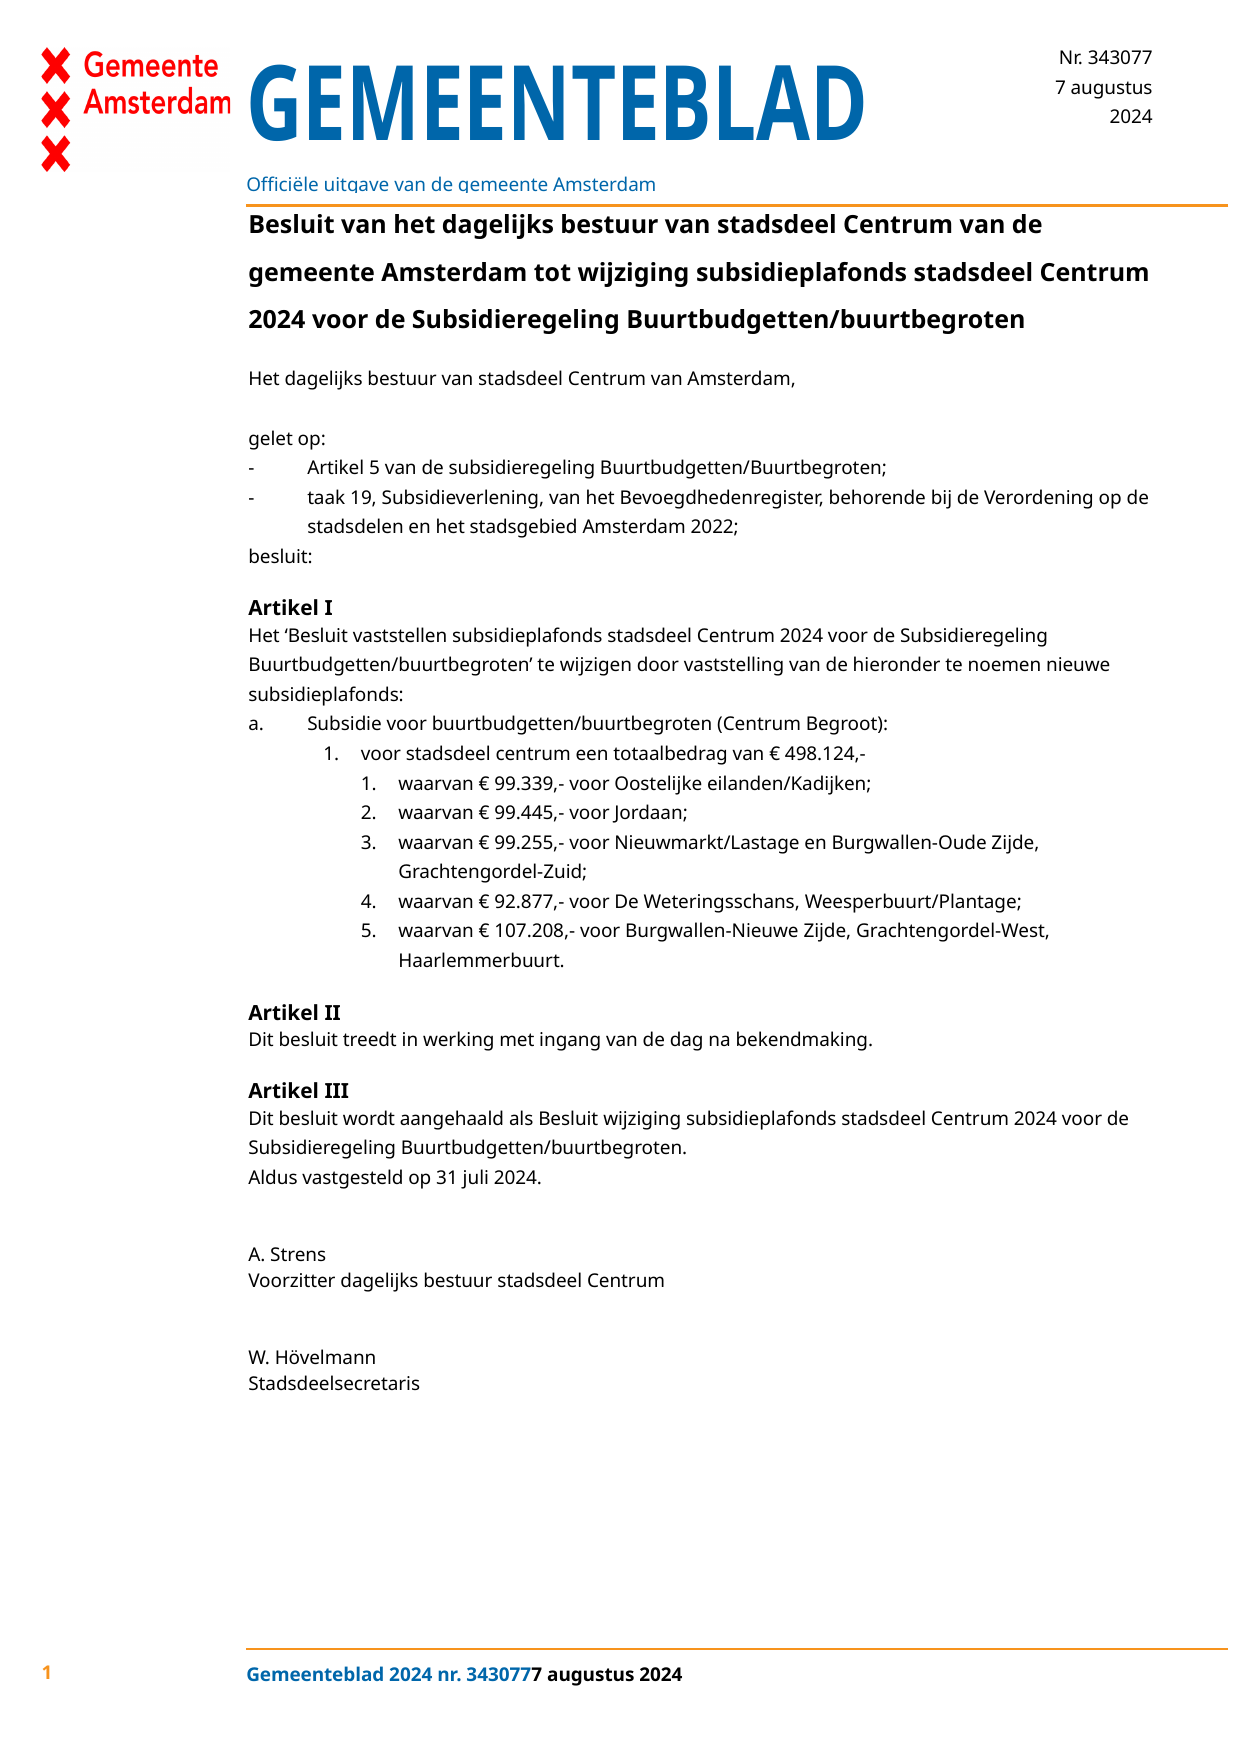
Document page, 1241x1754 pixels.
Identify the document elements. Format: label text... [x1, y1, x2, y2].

list waarvan € 107.208,- voor Burgwallen-Nieuwe Zijde, Grachtengordel-West, Haarlemmerbuurt. [361, 918, 1152, 973]
list voor stadsdeel centrum een totaalbedrag van € 498.124,- [323, 740, 1152, 766]
text Artikel III [248, 1077, 1152, 1105]
text gelet op: [248, 425, 1152, 450]
text Dit besluit wordt aangehaald als Besluit wijziging subsidieplafonds stadsdeel Centrum 2024 voor de Subsidieregeling Buurtbudgetten/buurtbegroten. [248, 1105, 1152, 1160]
list taak 19, Subsidieverlening, van het Bevoegdhedenregister, behorende bij de Verordening op de stadsdelen en het stadsgebied Amsterdam 2022; [248, 484, 1152, 539]
text Stadsdeelsecretaris [248, 1370, 1152, 1396]
text A. Strens [248, 1241, 1152, 1267]
text Besluit van het dagelijks bestuur van stadsdeel Centrum van de gemeente Amsterdam tot wijziging subsidieplafonds stadsdeel Centrum 2024 voor de Subsidieregeling Buurtbudgetten/buurtbegroten [248, 207, 1152, 336]
list waarvan € 99.445,- voor Jordaan; [361, 799, 1152, 825]
list Subsidie voor buurtbudgetten/buurtbegroten (Centrum Begroot): [248, 711, 1152, 736]
text Artikel II [248, 998, 1152, 1026]
list waarvan € 92.877,- voor De Weteringsschans, Weesperbuurt/Plantage; [361, 888, 1152, 914]
list waarvan € 99.255,- voor Nieuwmarkt/Lastage en Burgwallen-Oude Zijde, Grachtengordel-Zuid; [361, 829, 1152, 884]
text W. Hövelmann [248, 1344, 1152, 1370]
text Het dagelijks bestuur van stadsdeel Centrum van Amsterdam, [248, 366, 1152, 391]
picture [41, 47, 231, 172]
text Artikel I [248, 593, 1152, 622]
text Aldus vastgesteld op 31 juli 2024. [248, 1164, 1152, 1190]
text Voorzitter dagelijks bestuur stadsdeel Centrum [248, 1267, 1152, 1293]
text besluit: [248, 543, 1152, 569]
text Dit besluit treedt in werking met ingang van de dag na bekendmaking. [248, 1026, 1152, 1052]
text Het ‘Besluit vaststellen subsidieplafonds stadsdeel Centrum 2024 voor de Subsidieregeling Buurtbudgetten/buurtbegroten’ te wijzigen door vaststelling van de hieronder te noemen nieuwe subsidieplafonds: [248, 622, 1152, 707]
list waarvan € 99.339,- voor Oostelijke eilanden/Kadijken; [361, 770, 1152, 796]
list Artikel 5 van de subsidieregeling Buurtbudgetten/Buurtbegroten; [248, 454, 1152, 480]
